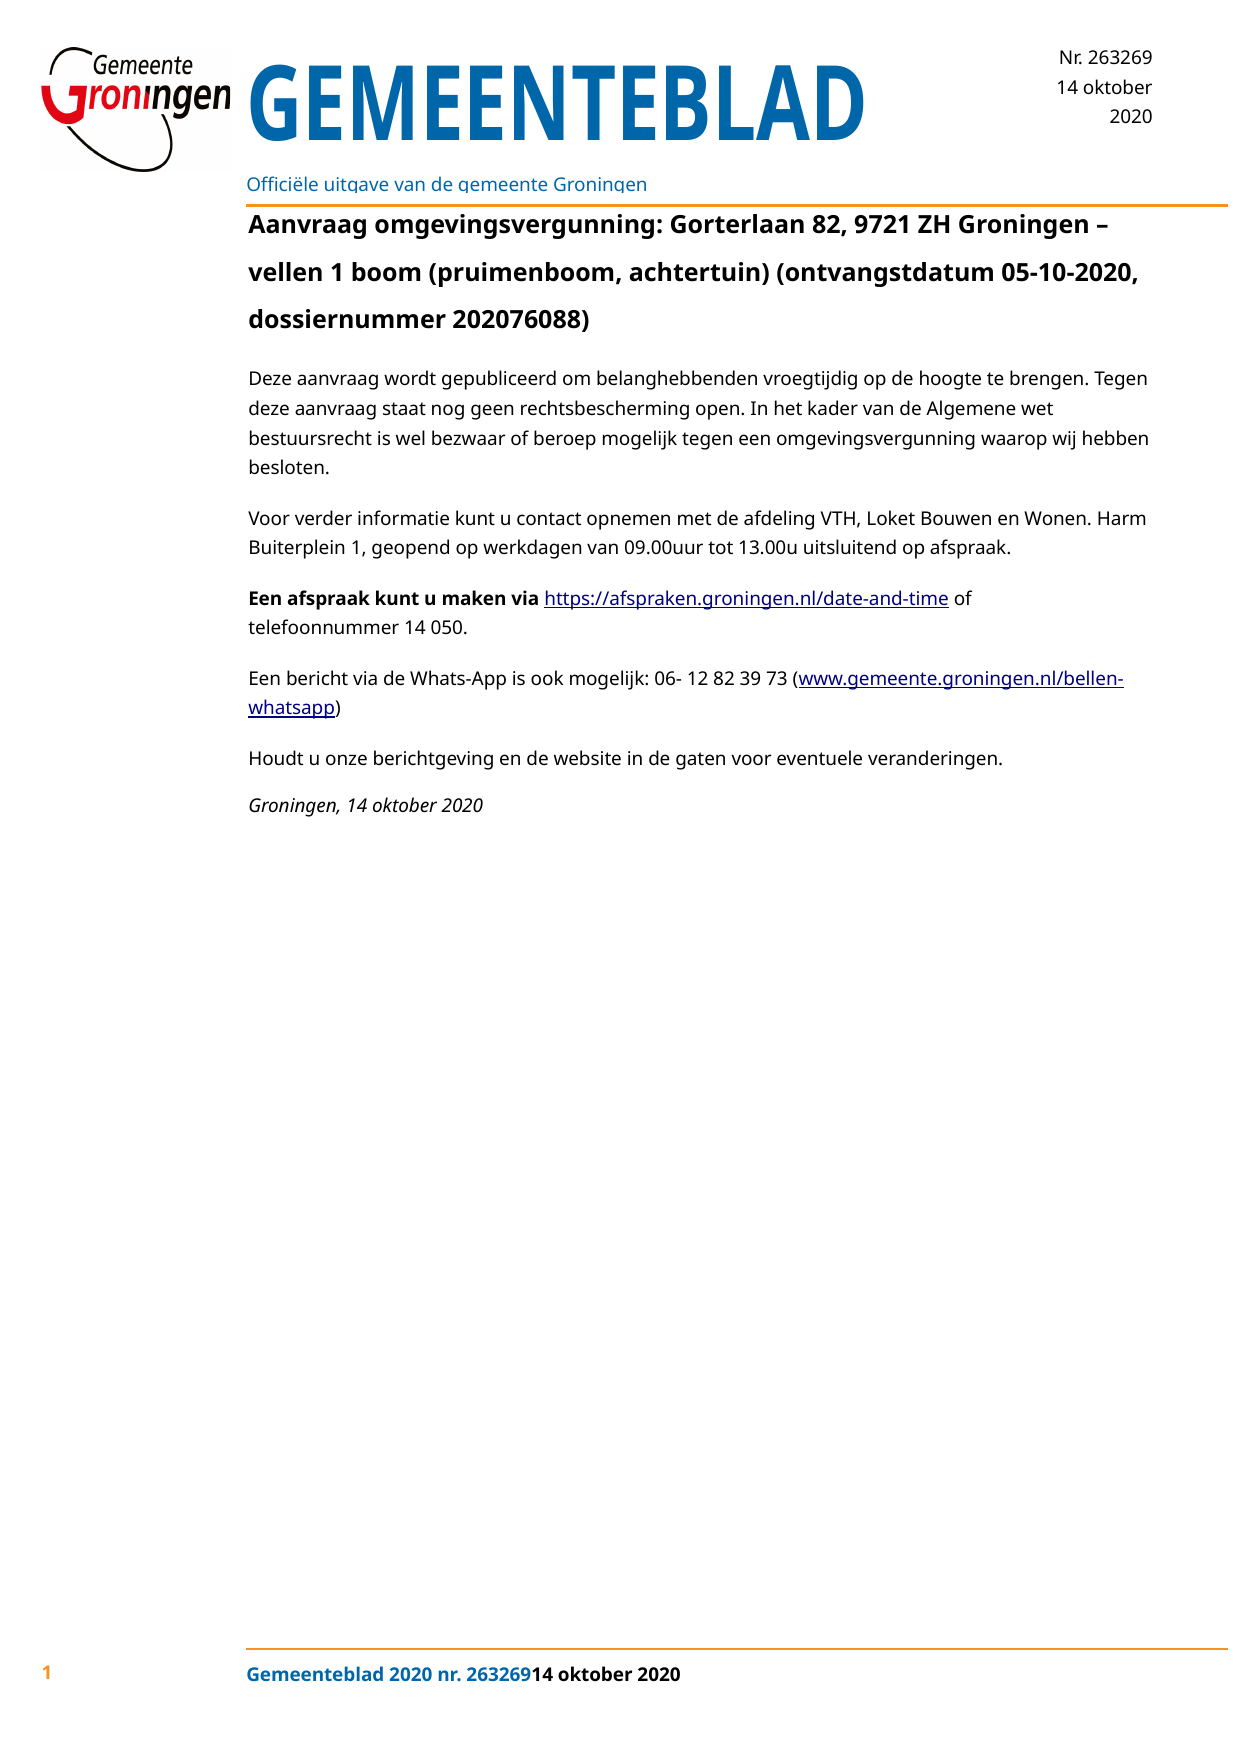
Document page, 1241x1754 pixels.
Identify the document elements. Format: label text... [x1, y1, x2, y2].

text Deze aanvraag wordt gepubliceerd om belanghebbenden vroegtijdig op de hoogte te brengen. Tegen deze aanvraag staat nog geen rechtsbescherming open. In het kader van de Algemene wet bestuursrecht is wel bezwaar of beroep mogelijk tegen een omgevingsvergunning waarop wij hebben besloten. [248, 366, 1152, 480]
text Een bericht via de Whats-App is ook mogelijk: 06- 12 82 39 73 (www.gemeente.groningen.nl/bellen-whatsapp) [248, 665, 1152, 720]
picture [41, 47, 231, 172]
text Houdt u onze berichtgeving en de website in de gaten voor eventuele veranderingen. [248, 745, 1152, 770]
text Aanvraag omgevingsvergunning: Gorterlaan 82, 9721 ZH Groningen – vellen 1 boom (pruimenboom, achtertuin) (ontvangstdatum 05-10-2020, dossiernummer 202076088) [248, 207, 1152, 336]
text Groningen, 14 oktober 2020 [248, 792, 1152, 818]
text Voor verder informatie kunt u contact opnemen met de afdeling VTH, Loket Bouwen en Wonen. Harm Buiterplein 1, geopend op werkdagen van 09.00uur tot 13.00u uitsluitend op afspraak. [248, 505, 1152, 560]
text Een afspraak kunt u maken via https://afspraken.groningen.nl/date-and-time of telefoonnummer 14 050. [248, 585, 1152, 640]
